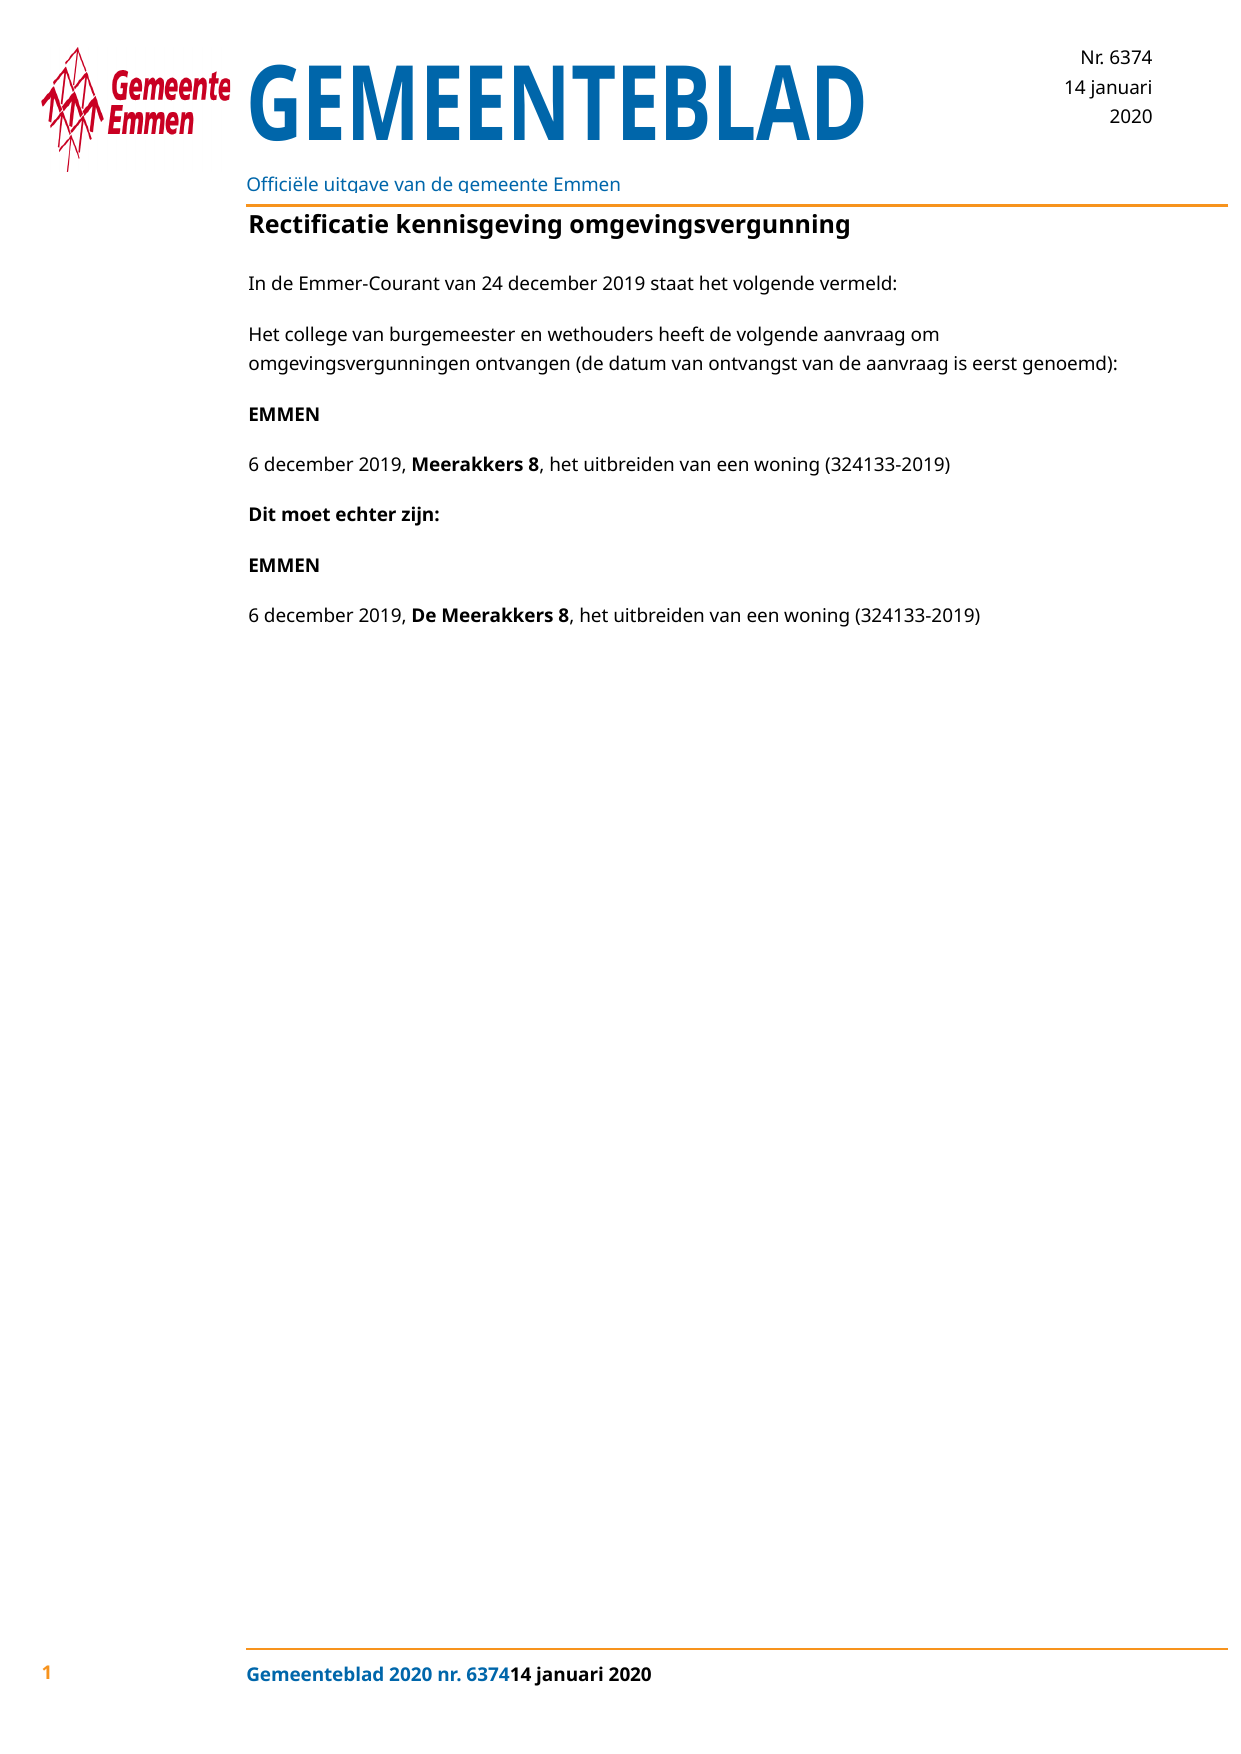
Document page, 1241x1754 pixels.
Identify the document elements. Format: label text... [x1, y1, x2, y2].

text Het college van burgemeester en wethouders heeft de volgende aanvraag om omgevingsvergunningen ontvangen (de datum van ontvangst van de aanvraag is eerst genoemd): [248, 321, 1152, 376]
text 6 december 2019, De Meerakkers 8, het uitbreiden van een woning (324133-2019) [248, 602, 1152, 628]
text In de Emmer-Courant van 24 december 2019 staat het volgende vermeld: [248, 270, 1152, 296]
picture [41, 47, 231, 172]
text Rectificatie kennisgeving omgevingsvergunning [248, 207, 1152, 241]
text EMMEN [248, 401, 1152, 426]
text EMMEN [248, 552, 1152, 578]
text Dit moet echter zijn: [248, 502, 1152, 527]
text 6 december 2019, Meerakkers 8, het uitbreiden van een woning (324133-2019) [248, 451, 1152, 477]
